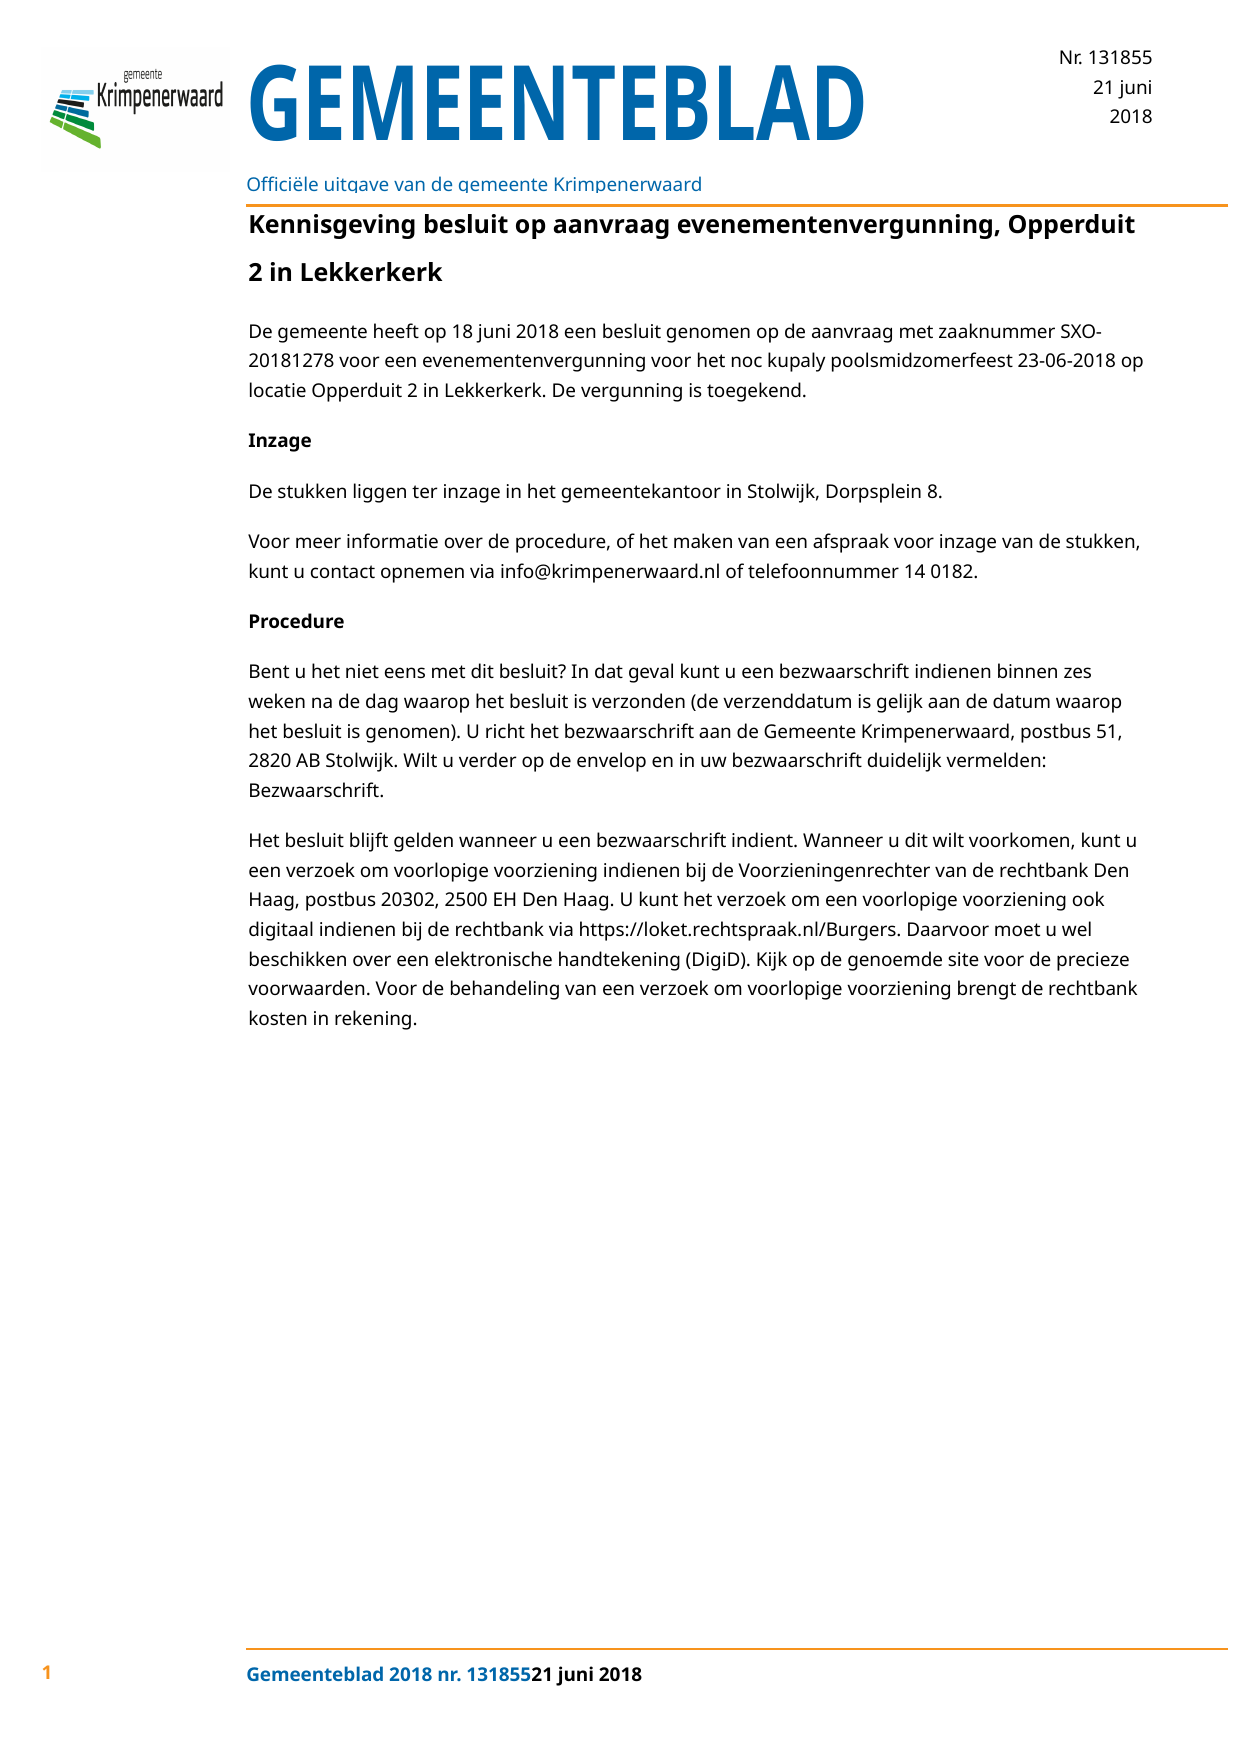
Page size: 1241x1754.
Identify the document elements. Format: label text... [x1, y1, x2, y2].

text Bent u het niet eens met dit besluit? In dat geval kunt u een bezwaarschrift indienen binnen zes weken na de dag waarop het besluit is verzonden (de verzenddatum is gelijk aan de datum waarop het besluit is genomen). U richt het bezwaarschrift aan de Gemeente Krimpenerwaard, postbus 51, 2820 AB Stolwijk. Wilt u verder op de envelop en in uw bezwaarschrift duidelijk vermelden: Bezwaarschrift. [248, 659, 1152, 803]
text De gemeente heeft op 18 juni 2018 een besluit genomen op de aanvraag met zaaknummer SXO-20181278 voor een evenementenvergunning voor het noc kupaly poolsmidzomerfeest 23-06-2018 op locatie Opperduit 2 in Lekkerkerk. De vergunning is toegekend. [248, 318, 1152, 403]
text Inzage [248, 427, 1152, 453]
picture [41, 47, 231, 172]
text Procedure [248, 608, 1152, 634]
text Voor meer informatie over de procedure, of het maken van een afspraak voor inzage van de stukken, kunt u contact opnemen via info@krimpenerwaard.nl of telefoonnummer 14 0182. [248, 528, 1152, 584]
text De stukken liggen ter inzage in het gemeentekantoor in Stolwijk, Dorpsplein 8. [248, 478, 1152, 504]
text Kennisgeving besluit op aanvraag evenementenvergunning, Opperduit 2 in Lekkerkerk [248, 207, 1152, 288]
text Het besluit blijft gelden wanneer u een bezwaarschrift indient. Wanneer u dit wilt voorkomen, kunt u een verzoek om voorlopige voorziening indienen bij de Voorzieningenrechter van de rechtbank Den Haag, postbus 20302, 2500 EH Den Haag. U kunt het verzoek om een voorlopige voorziening ook digitaal indienen bij de rechtbank via https://loket.rechtspraak.nl/Burgers. Daarvoor moet u wel beschikken over een elektronische handtekening (DigiD). Kijk op de genoemde site voor de precieze voorwaarden. Voor de behandeling van een verzoek om voorlopige voorziening brengt de rechtbank kosten in rekening. [248, 827, 1152, 1031]
